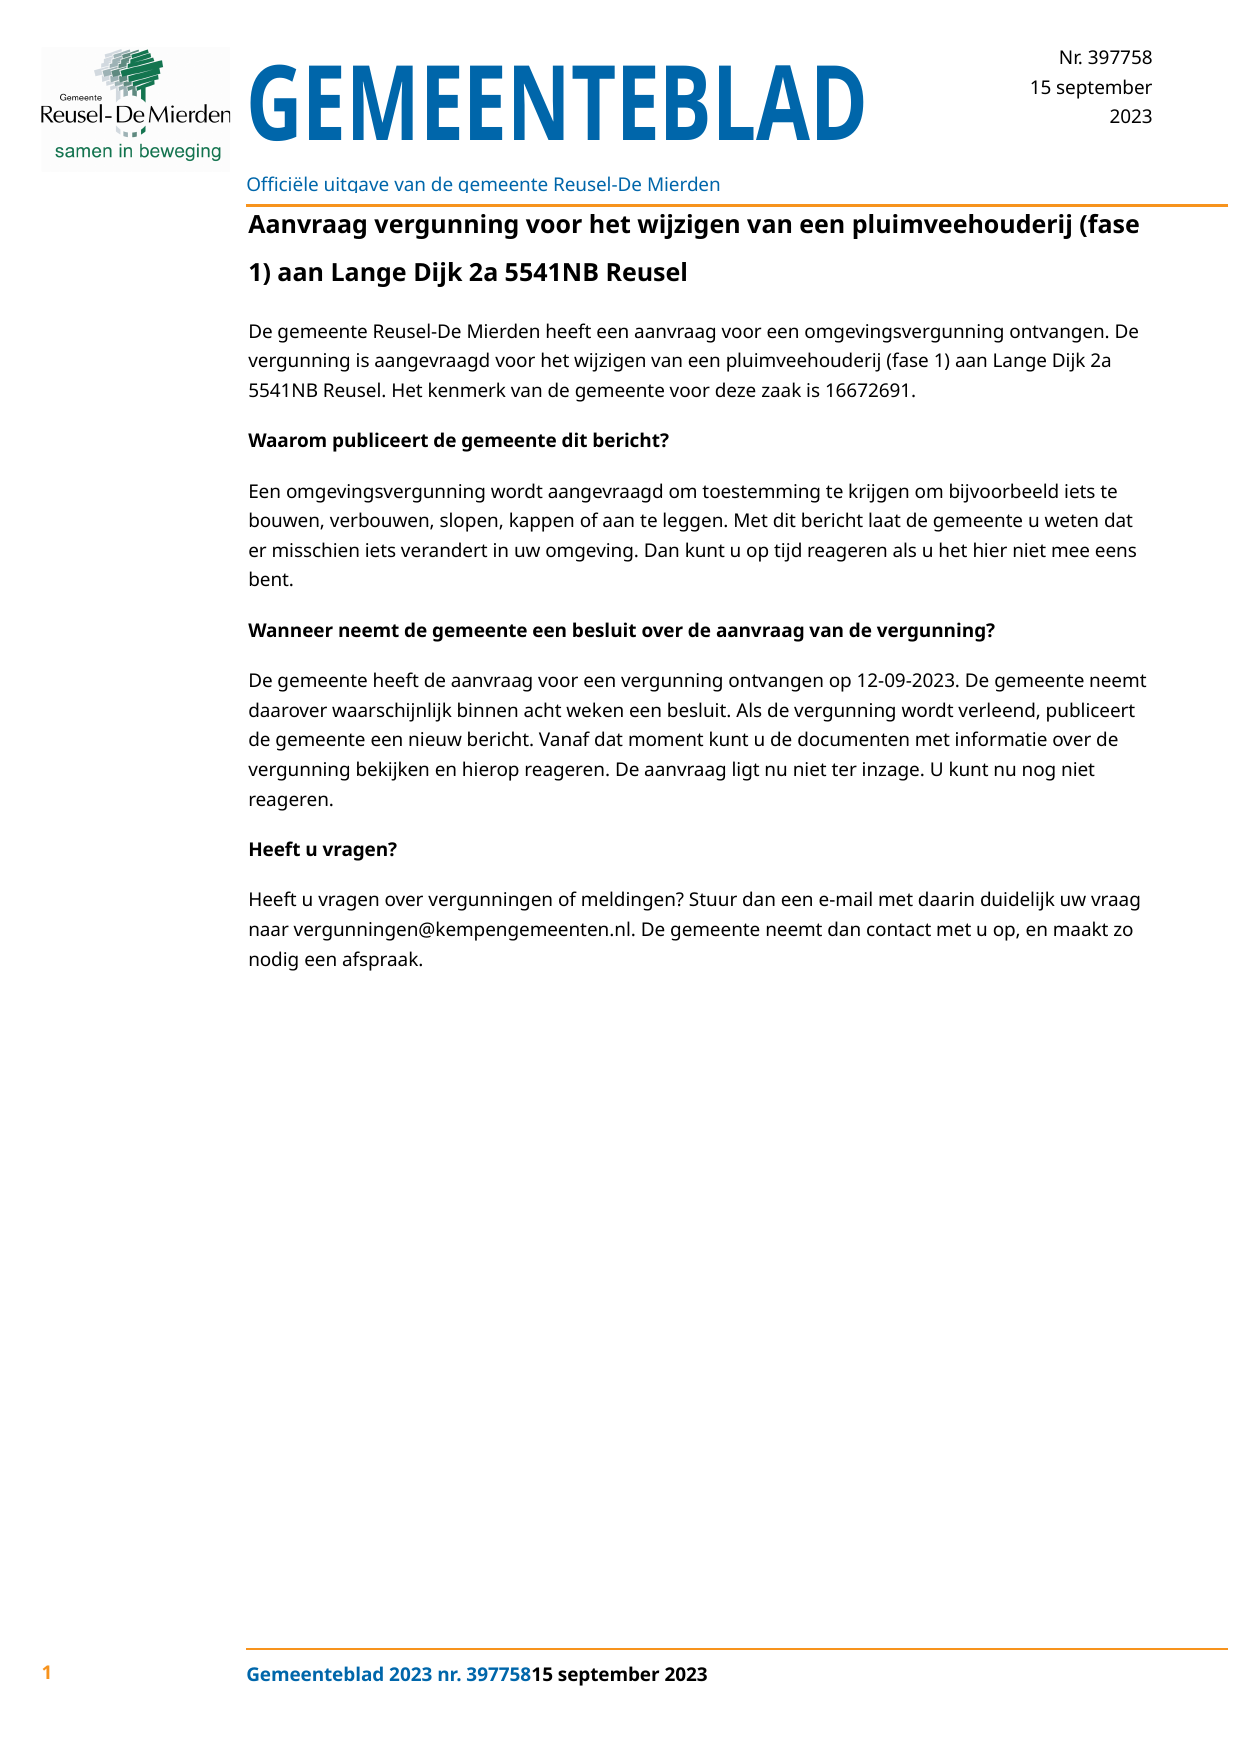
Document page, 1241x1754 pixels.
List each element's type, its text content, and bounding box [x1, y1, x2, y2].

text Waarom publiceert de gemeente dit bericht? [248, 427, 1152, 453]
text Wanneer neemt de gemeente een besluit over de aanvraag van de vergunning? [248, 617, 1152, 643]
text Een omgevingsvergunning wordt aangevraagd om toestemming te krijgen om bijvoorbeeld iets te bouwen, verbouwen, slopen, kappen of aan te leggen. Met dit bericht laat de gemeente u weten dat er misschien iets verandert in uw omgeving. Dan kunt u op tijd reageren als u het hier niet mee eens bent. [248, 478, 1152, 592]
text Aanvraag vergunning voor het wijzigen van een pluimveehouderij (fase 1) aan Lange Dijk 2a 5541NB Reusel [248, 207, 1152, 288]
text Heeft u vragen? [248, 836, 1152, 862]
text De gemeente Reusel-De Mierden heeft een aanvraag voor een omgevingsvergunning ontvangen. De vergunning is aangevraagd voor het wijzigen van een pluimveehouderij (fase 1) aan Lange Dijk 2a 5541NB Reusel. Het kenmerk van de gemeente voor deze zaak is 16672691. [248, 318, 1152, 403]
text De gemeente heeft de aanvraag voor een vergunning ontvangen op 12-09-2023. De gemeente neemt daarover waarschijnlijk binnen acht weken een besluit. Als de vergunning wordt verleend, publiceert de gemeente een nieuw bericht. Vanaf dat moment kunt u de documenten met informatie over de vergunning bekijken en hierop reageren. De aanvraag ligt nu niet ter inzage. U kunt nu nog niet reageren. [248, 667, 1152, 812]
text Heeft u vragen over vergunningen of meldingen? Stuur dan een e-mail met daarin duidelijk uw vraag naar vergunningen@kempengemeenten.nl. De gemeente neemt dan contact met u op, en maakt zo nodig een afspraak. [248, 887, 1152, 972]
picture [41, 47, 231, 172]
